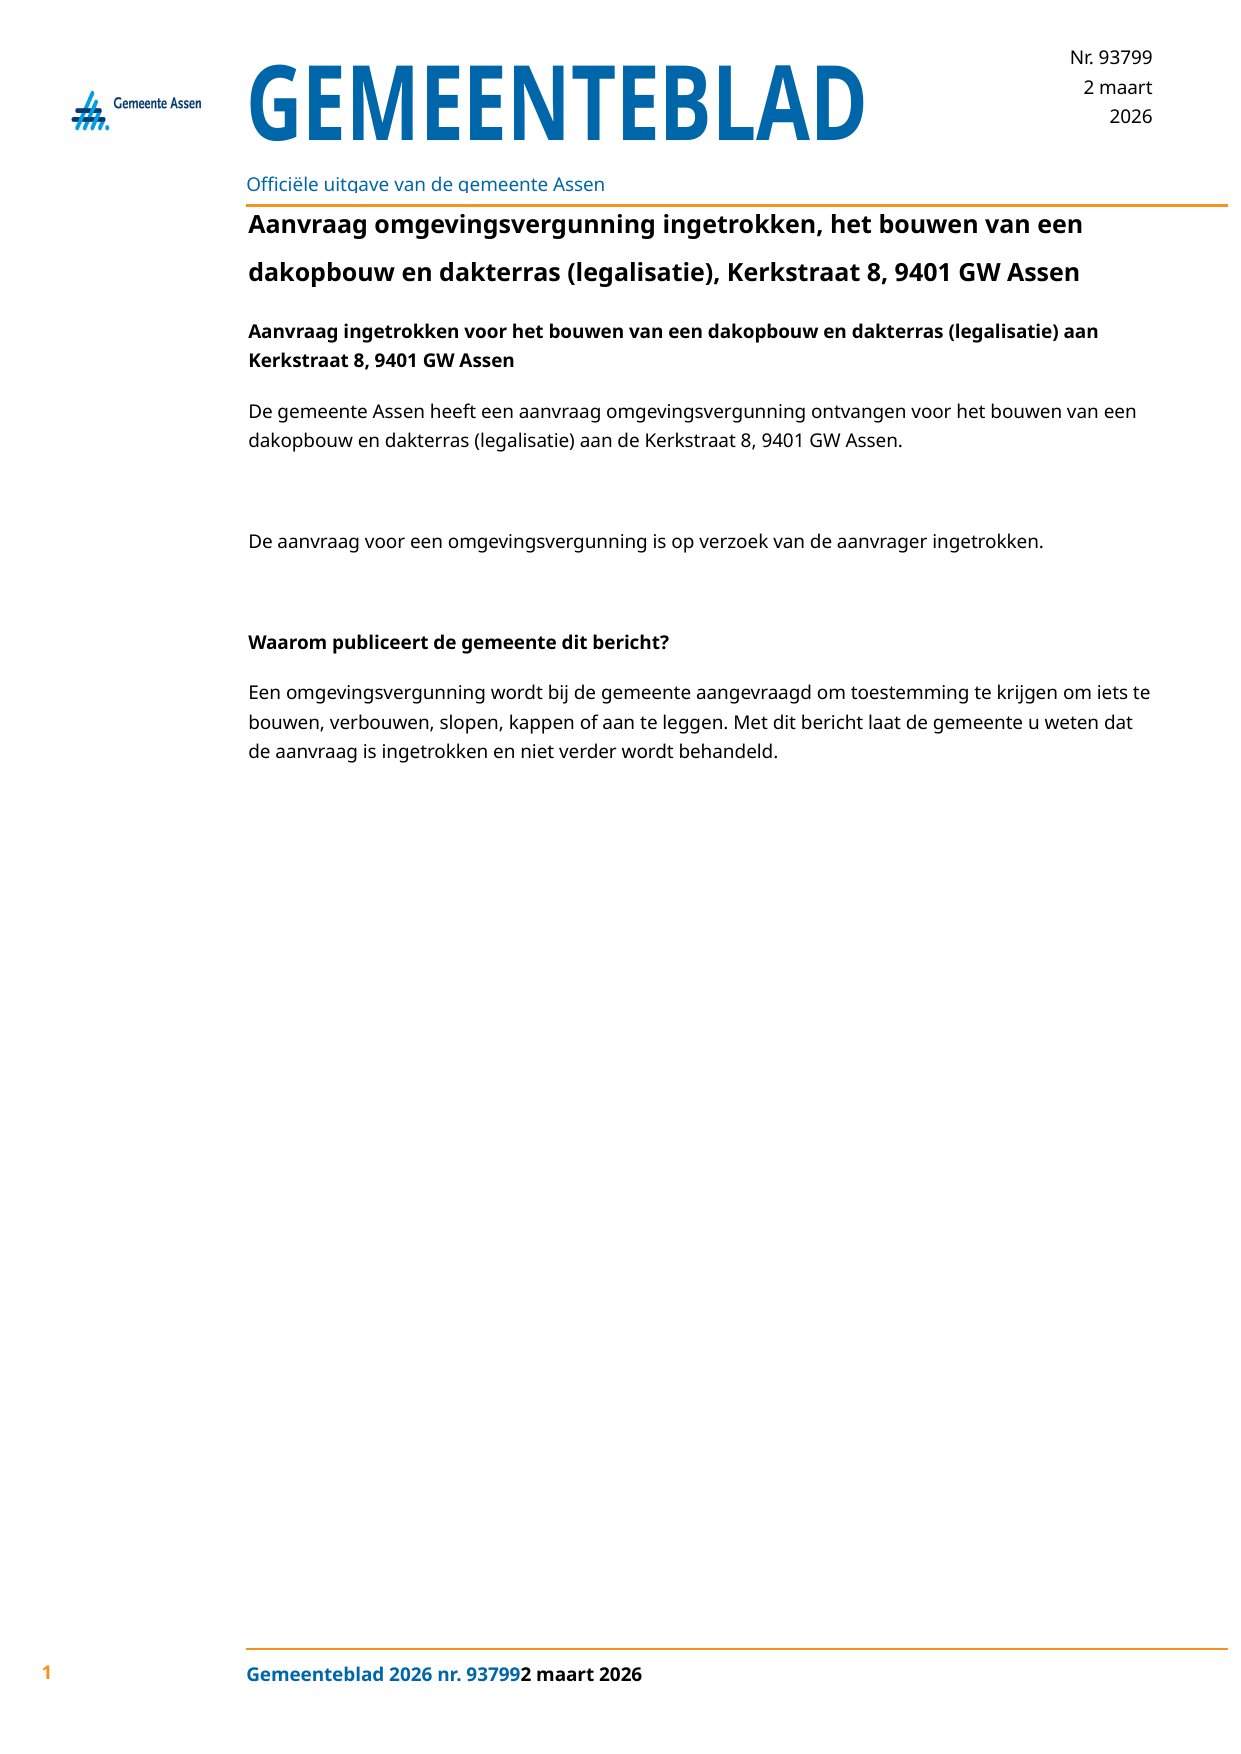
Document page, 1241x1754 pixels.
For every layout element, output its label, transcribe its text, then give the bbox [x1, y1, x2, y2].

text De gemeente Assen heeft een aanvraag omgevingsvergunning ontvangen voor het bouwen van een dakopbouw en dakterras (legalisatie) aan de Kerkstraat 8, 9401 GW Assen. [248, 398, 1152, 453]
text De aanvraag voor een omgevingsvergunning is op verzoek van de aanvrager ingetrokken. [248, 528, 1152, 554]
text Aanvraag ingetrokken voor het bouwen van een dakopbouw en dakterras (legalisatie) aan Kerkstraat 8, 9401 GW Assen [248, 318, 1152, 373]
text Waarom publiceert de gemeente dit bericht? [248, 629, 1152, 655]
text Aanvraag omgevingsvergunning ingetrokken, het bouwen van een dakopbouw en dakterras (legalisatie), Kerkstraat 8, 9401 GW Assen [248, 207, 1152, 288]
text Een omgevingsvergunning wordt bij de gemeente aangevraagd om toestemming te krijgen om iets te bouwen, verbouwen, slopen, kappen of aan te leggen. Met dit bericht laat de gemeente u weten dat de aanvraag is ingetrokken en niet verder wordt behandeld. [248, 679, 1152, 764]
picture [41, 47, 231, 172]
